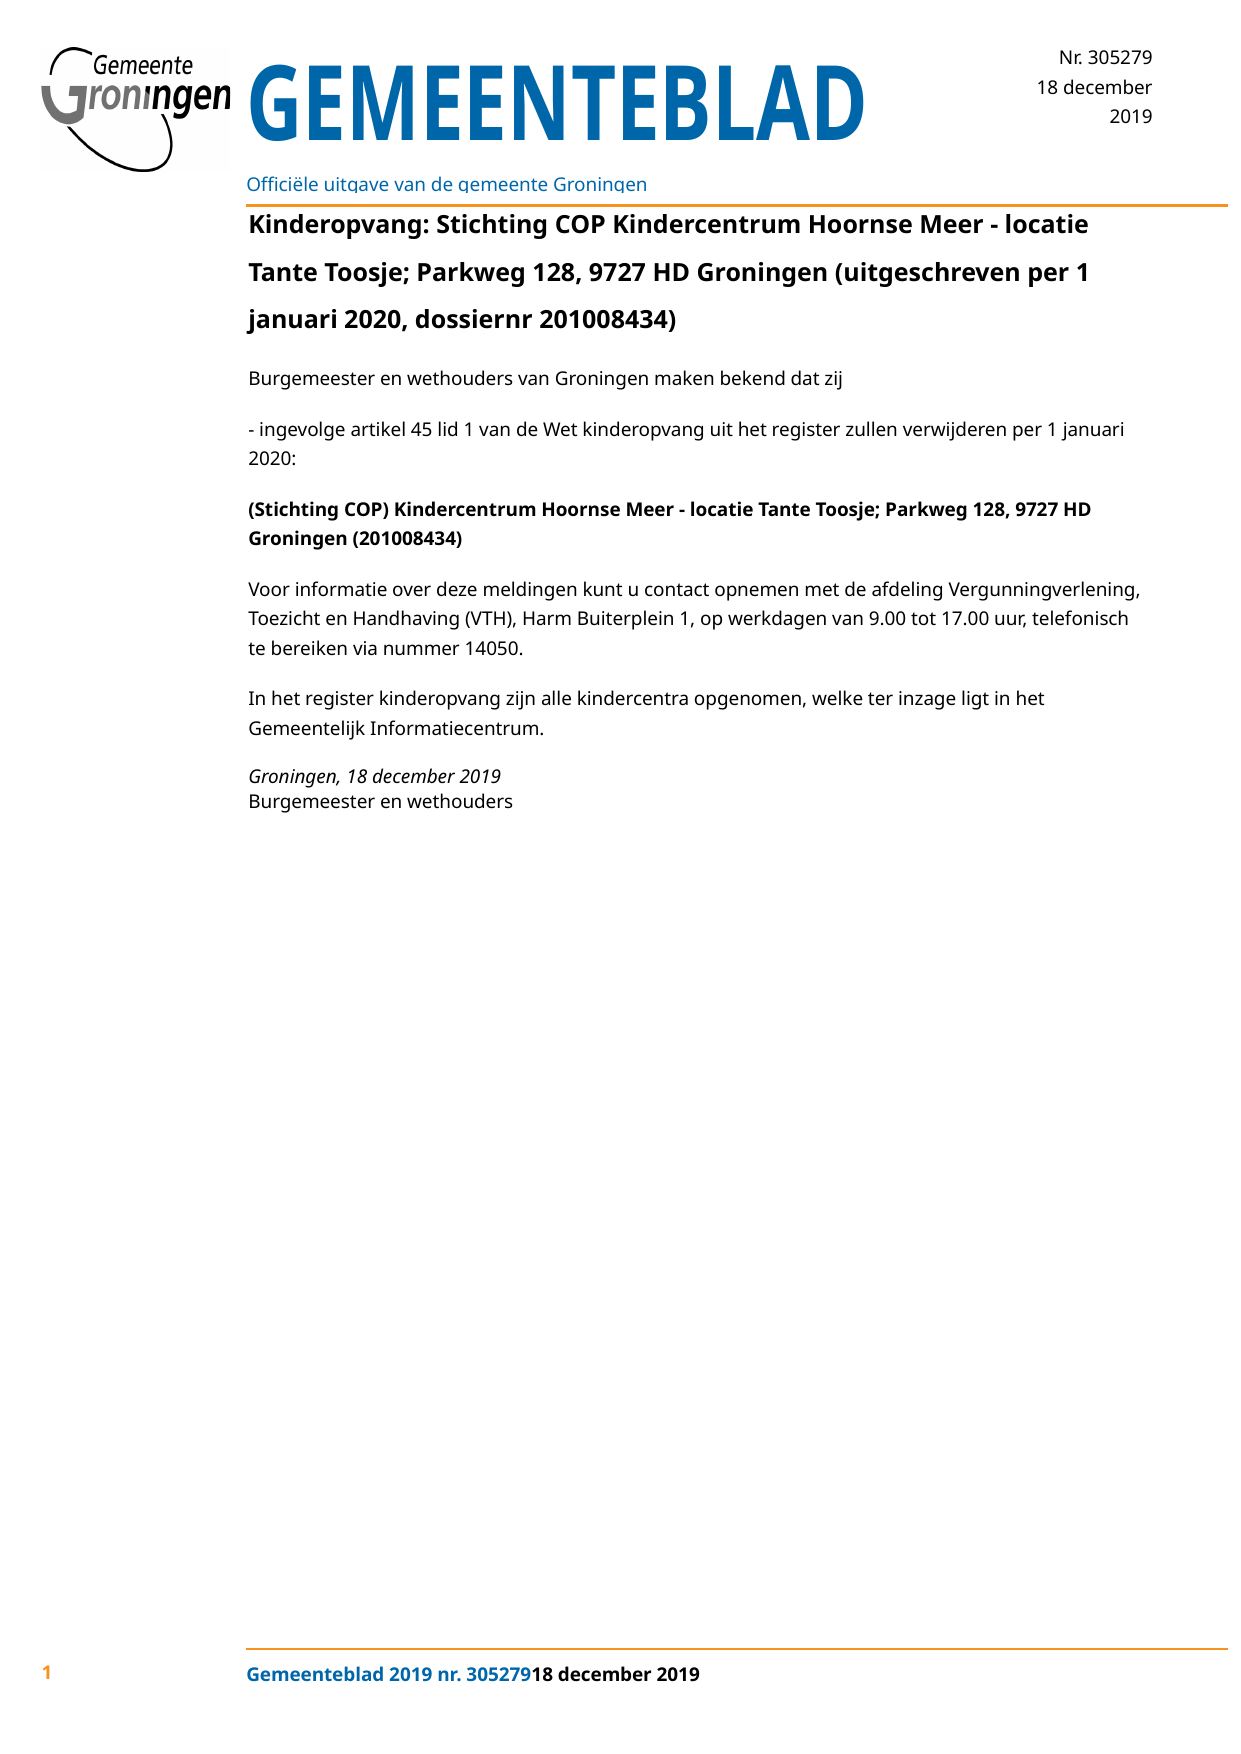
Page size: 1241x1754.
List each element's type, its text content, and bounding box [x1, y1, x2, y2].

text - ingevolge artikel 45 lid 1 van de Wet kinderopvang uit het register zullen verwijderen per 1 januari 2020: [248, 416, 1152, 471]
text Groningen, 18 december 2019 [248, 763, 1152, 789]
text In het register kinderopvang zijn alle kindercentra opgenomen, welke ter inzage ligt in het Gemeentelijk Informatiecentrum. [248, 686, 1152, 741]
text (Stichting COP) Kindercentrum Hoornse Meer - locatie Tante Toosje; Parkweg 128, 9727 HD Groningen (201008434) [248, 496, 1152, 551]
picture [41, 47, 231, 172]
text Burgemeester en wethouders van Groningen maken bekend dat zij [248, 366, 1152, 391]
text Kinderopvang: Stichting COP Kindercentrum Hoornse Meer - locatie Tante Toosje; Parkweg 128, 9727 HD Groningen (uitgeschreven per 1 januari 2020, dossiernr 201008434) [248, 207, 1152, 336]
text Voor informatie over deze meldingen kunt u contact opnemen met de afdeling Vergunningverlening, Toezicht en Handhaving (VTH), Harm Buiterplein 1, op werkdagen van 9.00 tot 17.00 uur, telefonisch te bereiken via nummer 14050. [248, 576, 1152, 661]
text Burgemeester en wethouders [248, 789, 1152, 814]
